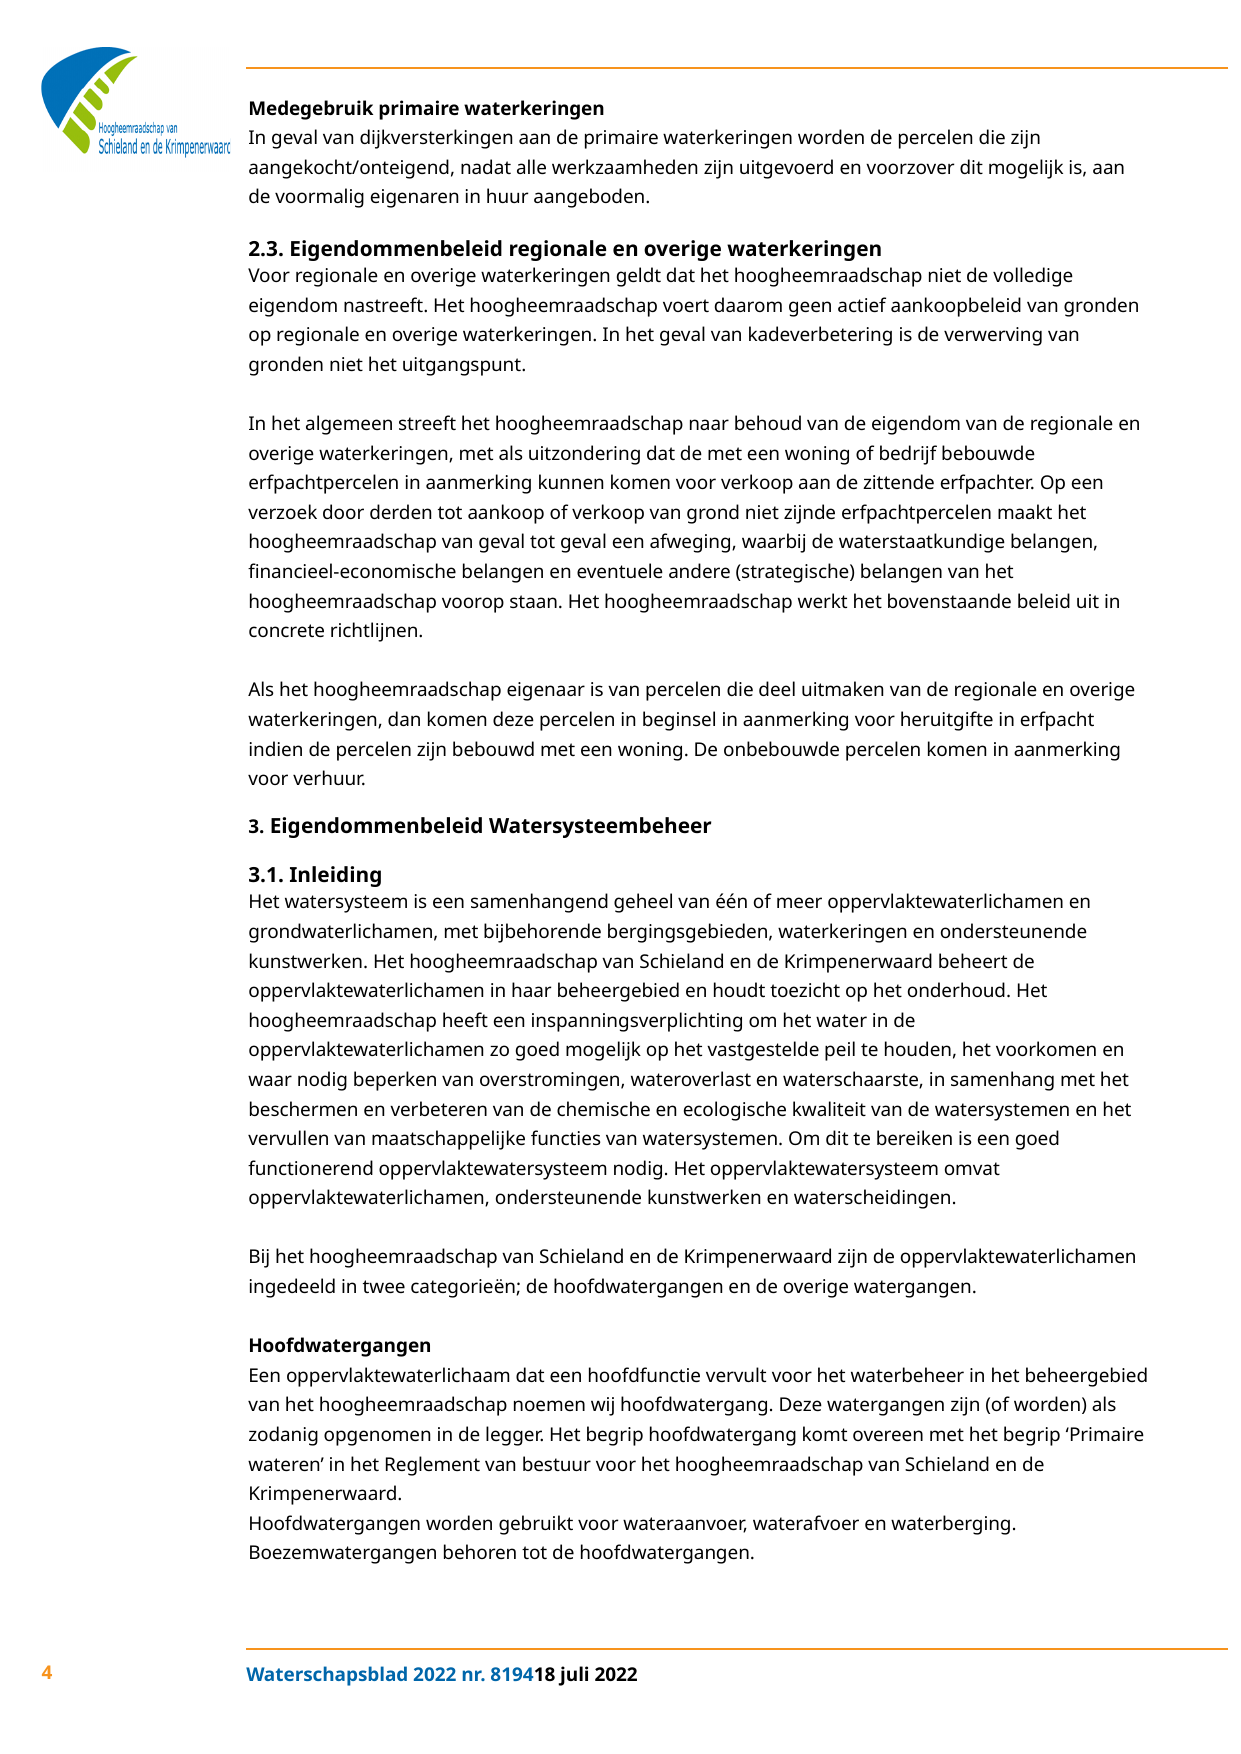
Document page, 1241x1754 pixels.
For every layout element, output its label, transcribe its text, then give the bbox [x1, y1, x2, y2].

text Hoofdwatergangen worden gebruikt voor wateraanvoer, waterafvoer en waterberging. Boezemwatergangen behoren tot de hoofdwatergangen. [248, 1510, 1152, 1565]
picture [41, 47, 231, 172]
text Medegebruik primaire waterkeringen [248, 95, 1152, 121]
text Als het hoogheemraadschap eigenaar is van percelen die deel uitmaken van de regionale en overige waterkeringen, dan komen deze percelen in beginsel in aanmerking voor heruitgifte in erfpacht indien de percelen zijn bebouwd met een woning. De onbebouwde percelen komen in aanmerking voor verhuur. [248, 677, 1152, 791]
text Bij het hoogheemraadschap van Schieland en de Krimpenerwaard zijn de oppervlaktewaterlichamen ingedeeld in twee categorieën; de hoofdwatergangen en de overige watergangen. [248, 1244, 1152, 1299]
text 2.3. Eigendommenbeleid regionale en overige waterkeringen [248, 234, 1152, 262]
text 3. Eigendommenbeleid Watersysteembeheer [248, 811, 1152, 839]
text Voor regionale en overige waterkeringen geldt dat het hoogheemraadschap niet de volledige eigendom nastreeft. Het hoogheemraadschap voert daarom geen actief aankoopbeleid van gronden op regionale en overige waterkeringen. In het geval van kadeverbetering is de verwerving van gronden niet het uitgangspunt. [248, 262, 1152, 377]
text 3.1. Inleiding [248, 860, 1152, 889]
text Een oppervlaktewaterlichaam dat een hoofdfunctie vervult voor het waterbeheer in het beheergebied van het hoogheemraadschap noemen wij hoofdwatergang. Deze watergangen zijn (of worden) als zodanig opgenomen in de legger. Het begrip hoofdwatergang komt overeen met het begrip ‘Primaire wateren’ in het Reglement van bestuur voor het hoogheemraadschap van Schieland en de Krimpenerwaard. [248, 1362, 1152, 1506]
text In geval van dijkversterkingen aan de primaire waterkeringen worden de percelen die zijn aangekocht/onteigend, nadat alle werkzaamheden zijn uitgevoerd en voorzover dit mogelijk is, aan de voormalig eigenaren in huur aangeboden. [248, 124, 1152, 209]
text Het watersysteem is een samenhangend geheel van één of meer oppervlaktewaterlichamen en grondwaterlichamen, met bijbehorende bergingsgebieden, waterkeringen en ondersteunende kunstwerken. Het hoogheemraadschap van Schieland en de Krimpenerwaard beheert de oppervlaktewaterlichamen in haar beheergebied en houdt toezicht op het onderhoud. Het hoogheemraadschap heeft een inspanningsverplichting om het water in de oppervlaktewaterlichamen zo goed mogelijk op het vastgestelde peil te houden, het voorkomen en waar nodig beperken van overstromingen, wateroverlast en waterschaarste, in samenhang met het beschermen en verbeteren van de chemische en ecologische kwaliteit van de watersystemen en het vervullen van maatschappelijke functies van watersystemen. Om dit te bereiken is een goed functionerend oppervlaktewatersysteem nodig. Het oppervlaktewatersysteem omvat oppervlaktewaterlichamen, ondersteunende kunstwerken en waterscheidingen. [248, 889, 1152, 1210]
text In het algemeen streeft het hoogheemraadschap naar behoud van de eigendom van de regionale en overige waterkeringen, met als uitzondering dat de met een woning of bedrijf bebouwde erfpachtpercelen in aanmerking kunnen komen voor verkoop aan de zittende erfpachter. Op een verzoek door derden tot aankoop of verkoop van grond niet zijnde erfpachtpercelen maakt het hoogheemraadschap van geval tot geval een afweging, waarbij de waterstaatkundige belangen, financieel-economische belangen en eventuele andere (strategische) belangen van het hoogheemraadschap voorop staan. Het hoogheemraadschap werkt het bovenstaande beleid uit in concrete richtlijnen. [248, 410, 1152, 643]
text Hoofdwatergangen [248, 1332, 1152, 1358]
